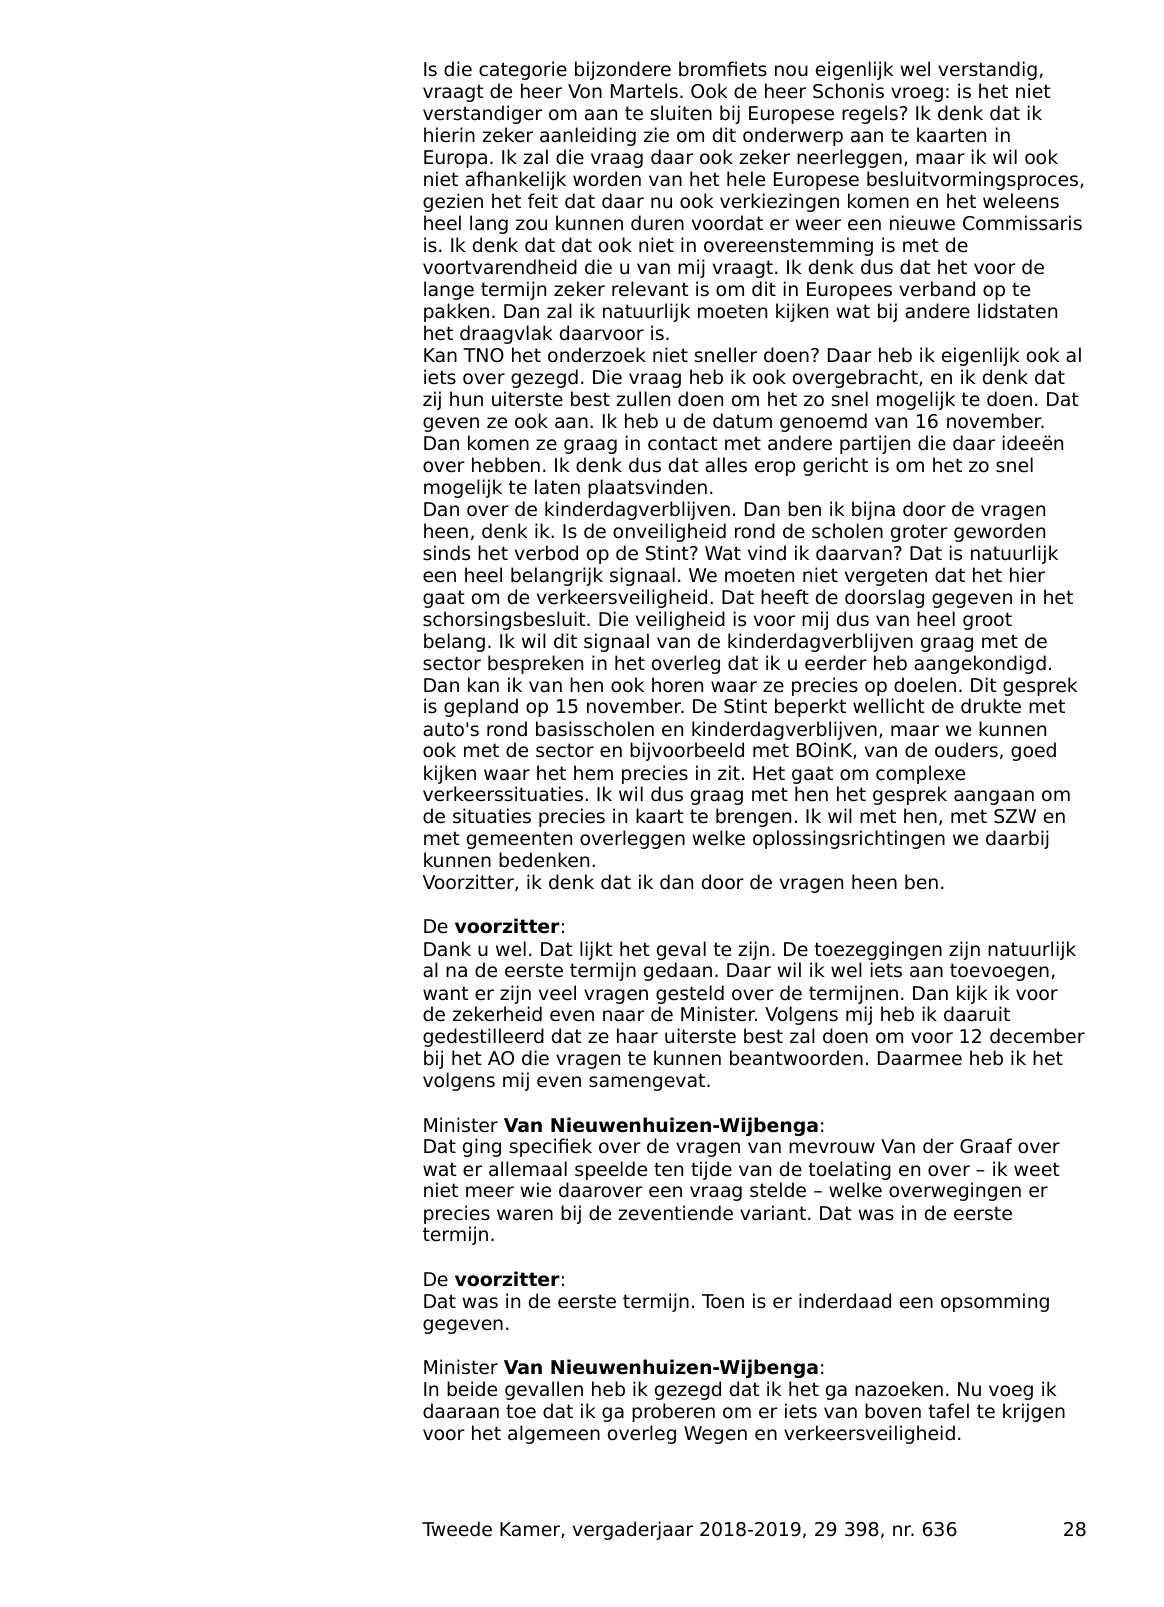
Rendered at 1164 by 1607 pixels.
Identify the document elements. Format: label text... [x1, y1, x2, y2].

text De voorzitter: [422, 916, 1087, 938]
text De voorzitter: [422, 1268, 1087, 1291]
text Minister Van Nieuwenhuizen-Wijbenga: [422, 1114, 1087, 1136]
text Dat was in de eerste termijn. Toen is er inderdaad een opsomming gegeven. [422, 1291, 1087, 1334]
text Dat ging specifiek over de vragen van mevrouw Van der Graaf over wat er allemaal speelde ten tijde van de toelating en over – ik weet niet meer wie daarover een vraag stelde – welke overwegingen er precies waren bij de zeventiende variant. Dat was in de eerste termijn. [422, 1136, 1087, 1246]
text Dank u wel. Dat lijkt het geval te zijn. De toezeggingen zijn natuurlijk al na de eerste termijn gedaan. Daar wil ik wel iets aan toevoegen, want er zijn veel vragen gesteld over de termijnen. Dan kijk ik voor de zekerheid even naar de Minister. Volgens mij heb ik daaruit gedestilleerd dat ze haar uiterste best zal doen om voor 12 december bij het AO die vragen te kunnen beantwoorden. Daarmee heb ik het volgens mij even samengevat. [422, 938, 1087, 1092]
text Dan over de kinderdagverblijven. Dan ben ik bijna door de vragen heen, denk ik. Is de onveiligheid rond de scholen groter geworden sinds het verbod op de Stint? Wat vind ik daarvan? Dat is natuurlijk een heel belangrijk signaal. We moeten niet vergeten dat het hier gaat om de verkeersveiligheid. Dat heeft de doorslag gegeven in het schorsingsbesluit. Die veiligheid is voor mij dus van heel groot belang. Ik wil dit signaal van de kinderdagverblijven graag met de sector bespreken in het overleg dat ik u eerder heb aangekondigd. Dan kan ik van hen ook horen waar ze precies op doelen. Dit gesprek is gepland op 15 november. De Stint beperkt wellicht de drukte met auto's rond basisscholen en kinderdagverblijven, maar we kunnen ook met de sector en bijvoorbeeld met BOinK, van de ouders, goed kijken waar het hem precies in zit. Het gaat om complexe verkeerssituaties. Ik wil dus graag met hen het gesprek aangaan om de situaties precies in kaart te brengen. Ik wil met hen, met SZW en met gemeenten overleggen welke oplossingsrichtingen we daarbij kunnen bedenken. [422, 499, 1087, 872]
text Kan TNO het onderzoek niet sneller doen? Daar heb ik eigenlijk ook al iets over gezegd. Die vraag heb ik ook overgebracht, en ik denk dat zij hun uiterste best zullen doen om het zo snel mogelijk te doen. Dat geven ze ook aan. Ik heb u de datum genoemd van 16 november. Dan komen ze graag in contact met andere partijen die daar ideeën over hebben. Ik denk dus dat alles erop gericht is om het zo snel mogelijk te laten plaatsvinden. [422, 345, 1087, 499]
text Is die categorie bijzondere bromfiets nou eigenlijk wel verstandig, vraagt de heer Von Martels. Ook de heer Schonis vroeg: is het niet verstandiger om aan te sluiten bij Europese regels? Ik denk dat ik hierin zeker aanleiding zie om dit onderwerp aan te kaarten in Europa. Ik zal die vraag daar ook zeker neerleggen, maar ik wil ook niet afhankelijk worden van het hele Europese besluitvormingsproces, gezien het feit dat daar nu ook verkiezingen komen en het weleens heel lang zou kunnen duren voordat er weer een nieuwe Commissaris is. Ik denk dat dat ook niet in overeenstemming is met de voortvarendheid die u van mij vraagt. Ik denk dus dat het voor de lange termijn zeker relevant is om dit in Europees verband op te pakken. Dan zal ik natuurlijk moeten kijken wat bij andere lidstaten het draagvlak daarvoor is. [422, 59, 1087, 345]
text Minister Van Nieuwenhuizen-Wijbenga: [422, 1357, 1087, 1379]
text Voorzitter, ik denk dat ik dan door de vragen heen ben. [422, 872, 1087, 894]
text In beide gevallen heb ik gezegd dat ik het ga nazoeken. Nu voeg ik daaraan toe dat ik ga proberen om er iets van boven tafel te krijgen voor het algemeen overleg Wegen en verkeersveiligheid. [422, 1379, 1087, 1444]
